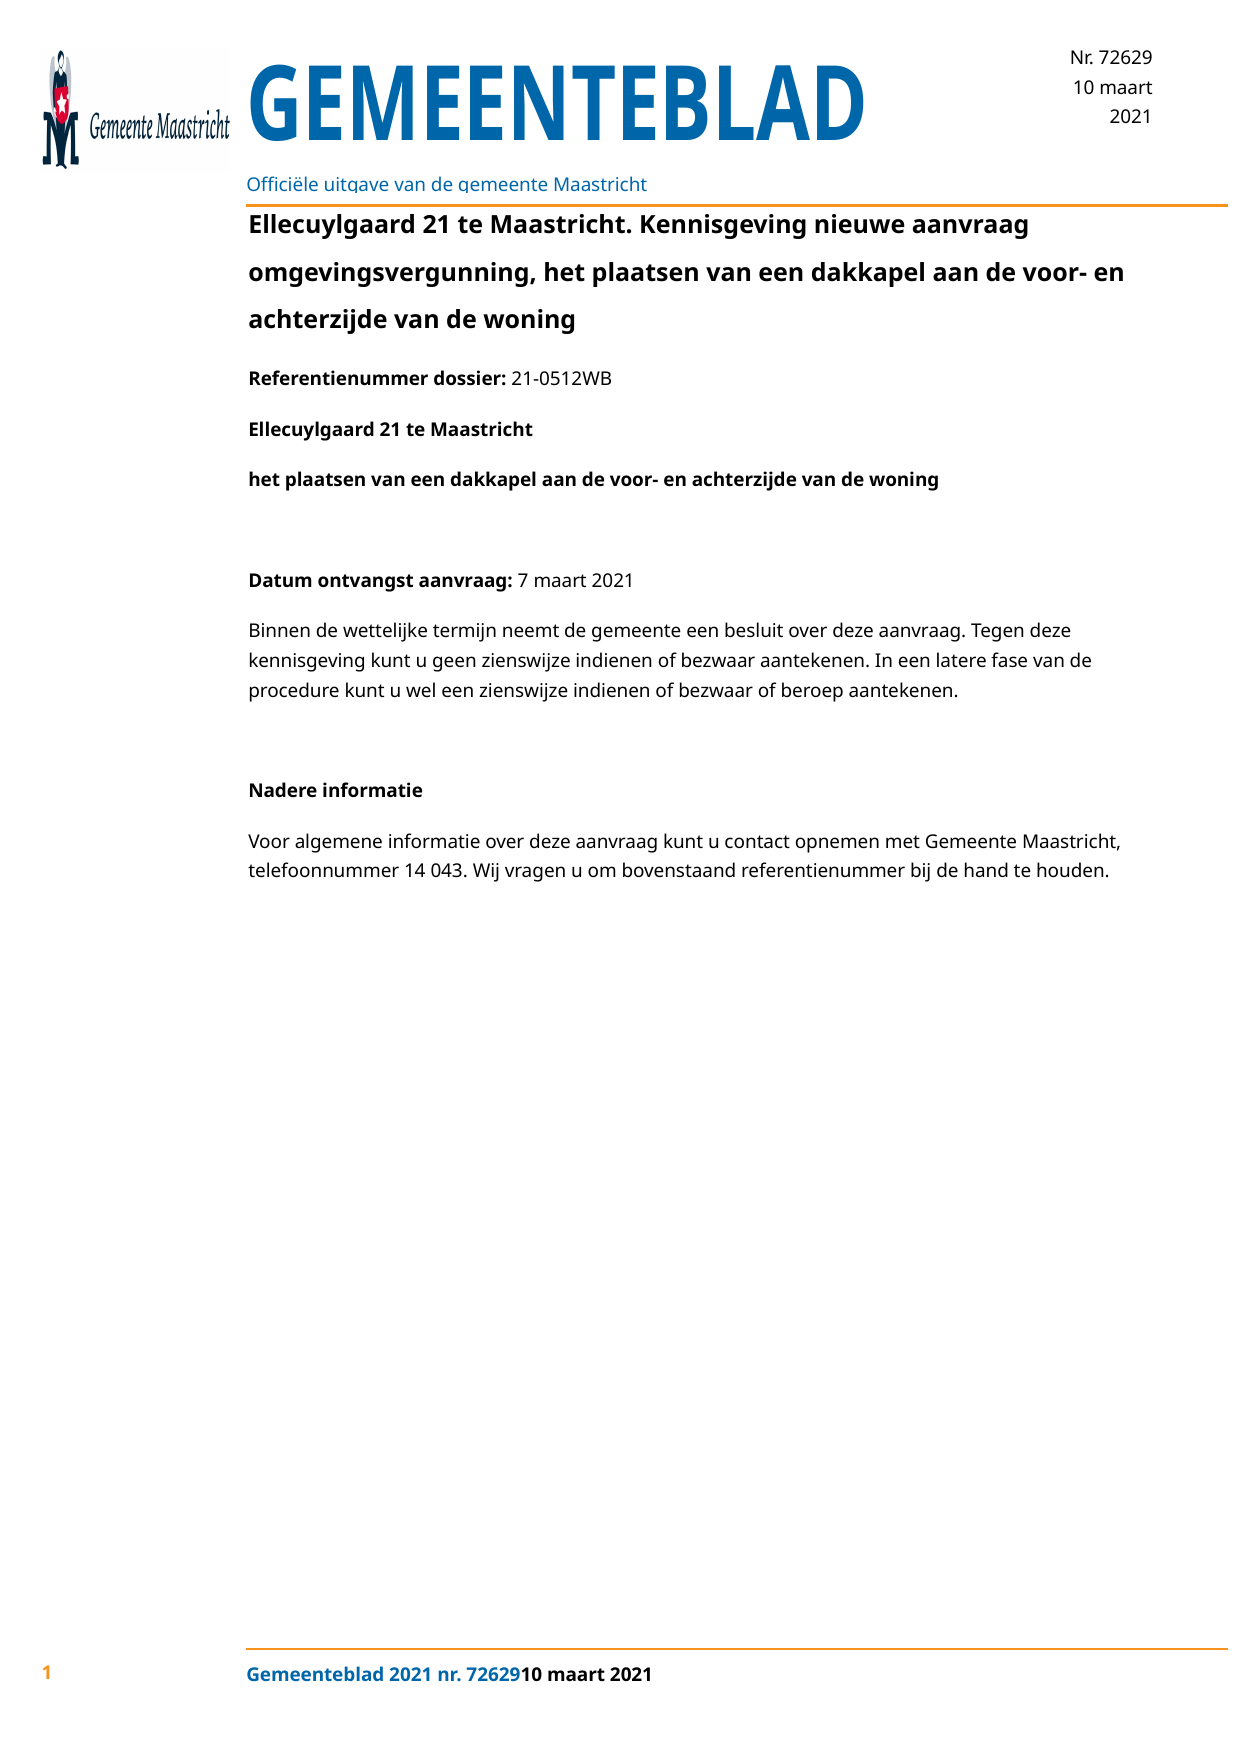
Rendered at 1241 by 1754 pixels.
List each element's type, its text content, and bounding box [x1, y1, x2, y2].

text Datum ontvangst aanvraag: 7 maart 2021 [248, 567, 1152, 593]
text het plaatsen van een dakkapel aan de voor- en achterzijde van de woning [248, 466, 1152, 492]
text Voor algemene informatie over deze aanvraag kunt u contact opnemen met Gemeente Maastricht, telefoonnummer 14 043. Wij vragen u om bovenstaand referentienummer bij de hand te houden. [248, 828, 1152, 883]
text Ellecuylgaard 21 te Maastricht. Kennisgeving nieuwe aanvraag omgevingsvergunning, het plaatsen van een dakkapel aan de voor- en achterzijde van de woning [248, 207, 1152, 336]
text Binnen de wettelijke termijn neemt de gemeente een besluit over deze aanvraag. Tegen deze kennisgeving kunt u geen zienswijze indienen of bezwaar aantekenen. In een latere fase van de procedure kunt u wel een zienswijze indienen of bezwaar of beroep aantekenen. [248, 618, 1152, 702]
picture [41, 47, 231, 172]
text Nadere informatie [248, 778, 1152, 803]
text Ellecuylgaard 21 te Maastricht [248, 416, 1152, 442]
text Referentienummer dossier: 21-0512WB [248, 366, 1152, 391]
